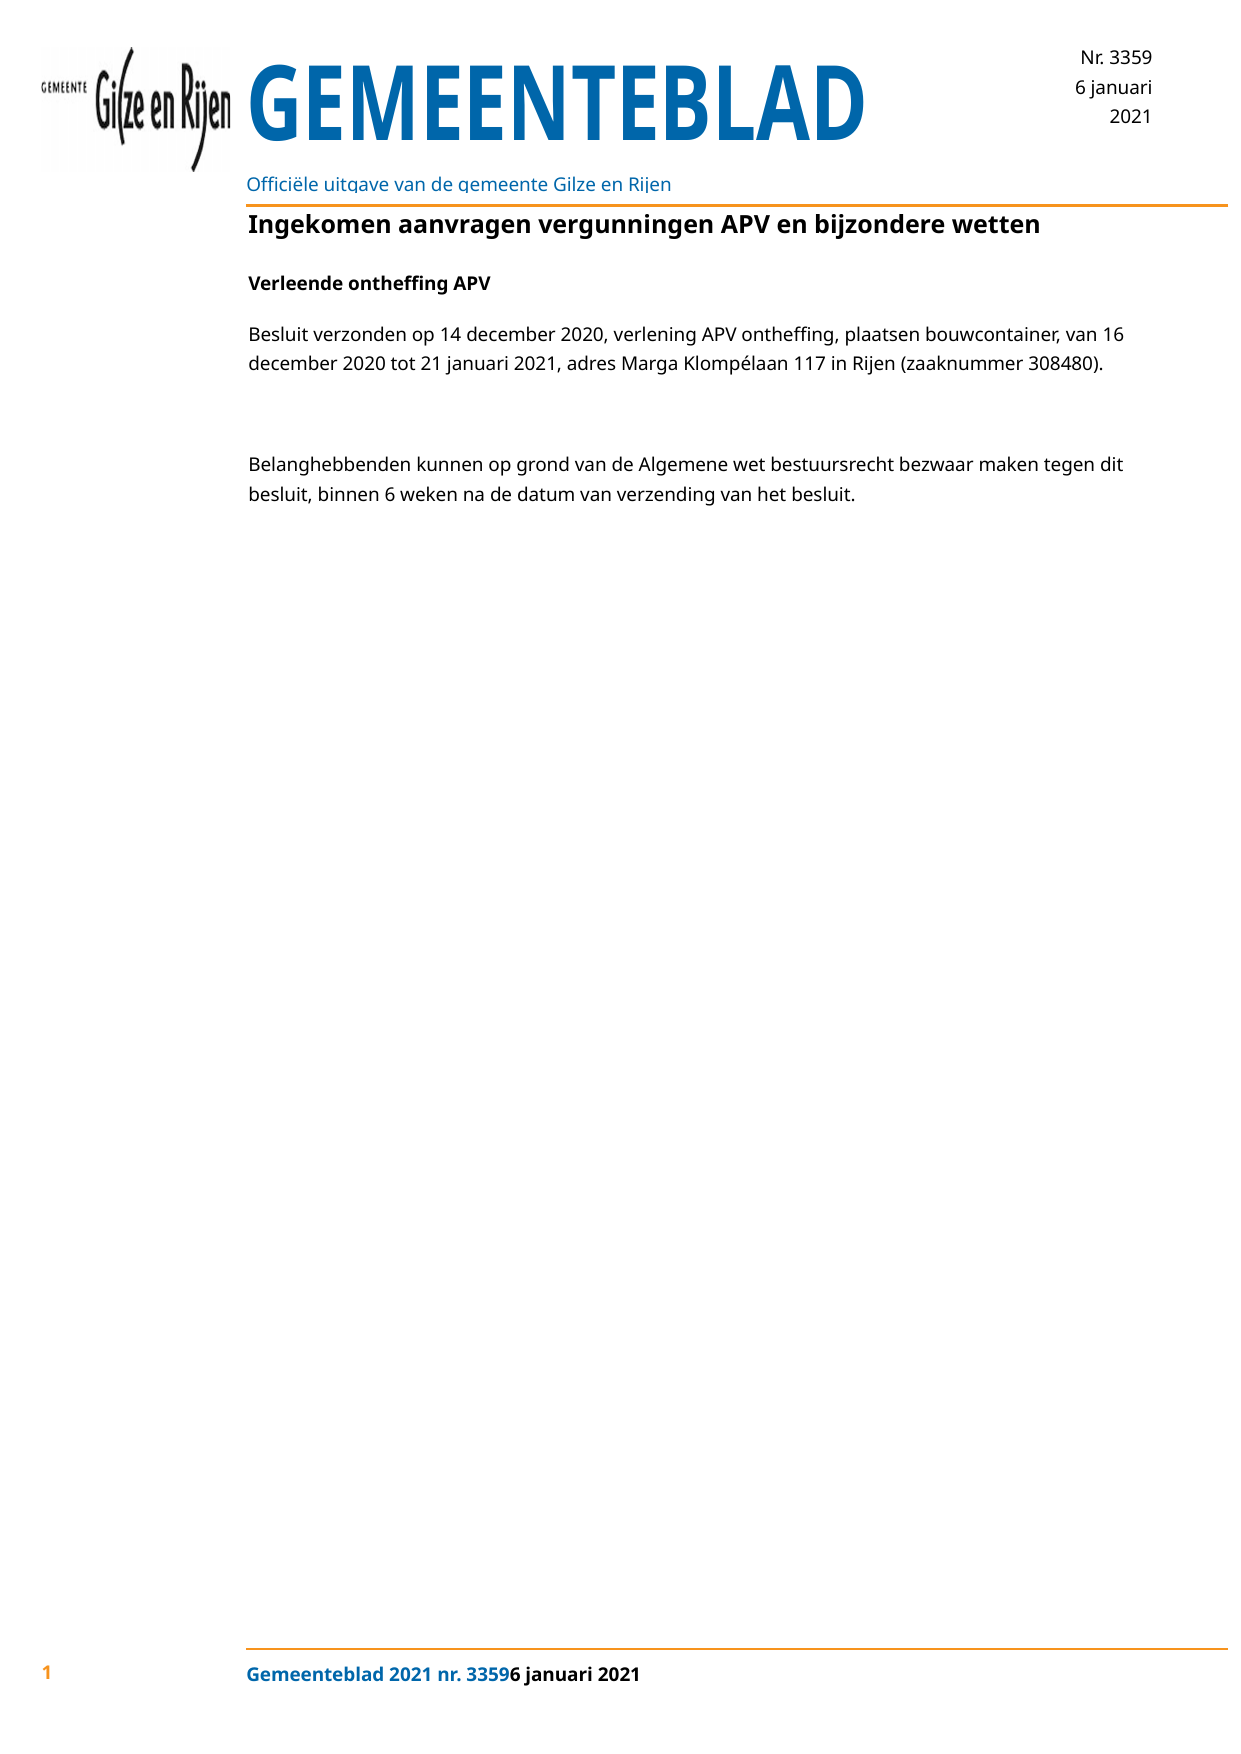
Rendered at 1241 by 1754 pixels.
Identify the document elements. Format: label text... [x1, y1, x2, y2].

text Besluit verzonden op 14 december 2020, verlening APV ontheffing, plaatsen bouwcontainer, van 16 december 2020 tot 21 januari 2021, adres Marga Klompélaan 117 in Rijen (zaaknummer 308480). [248, 321, 1152, 376]
text Verleende ontheffing APV [248, 270, 1152, 296]
text Belanghebbenden kunnen op grond van de Algemene wet bestuursrecht bezwaar maken tegen dit besluit, binnen 6 weken na de datum van verzending van het besluit. [248, 451, 1152, 506]
text Ingekomen aanvragen vergunningen APV en bijzondere wetten [248, 207, 1152, 241]
picture [41, 47, 231, 172]
